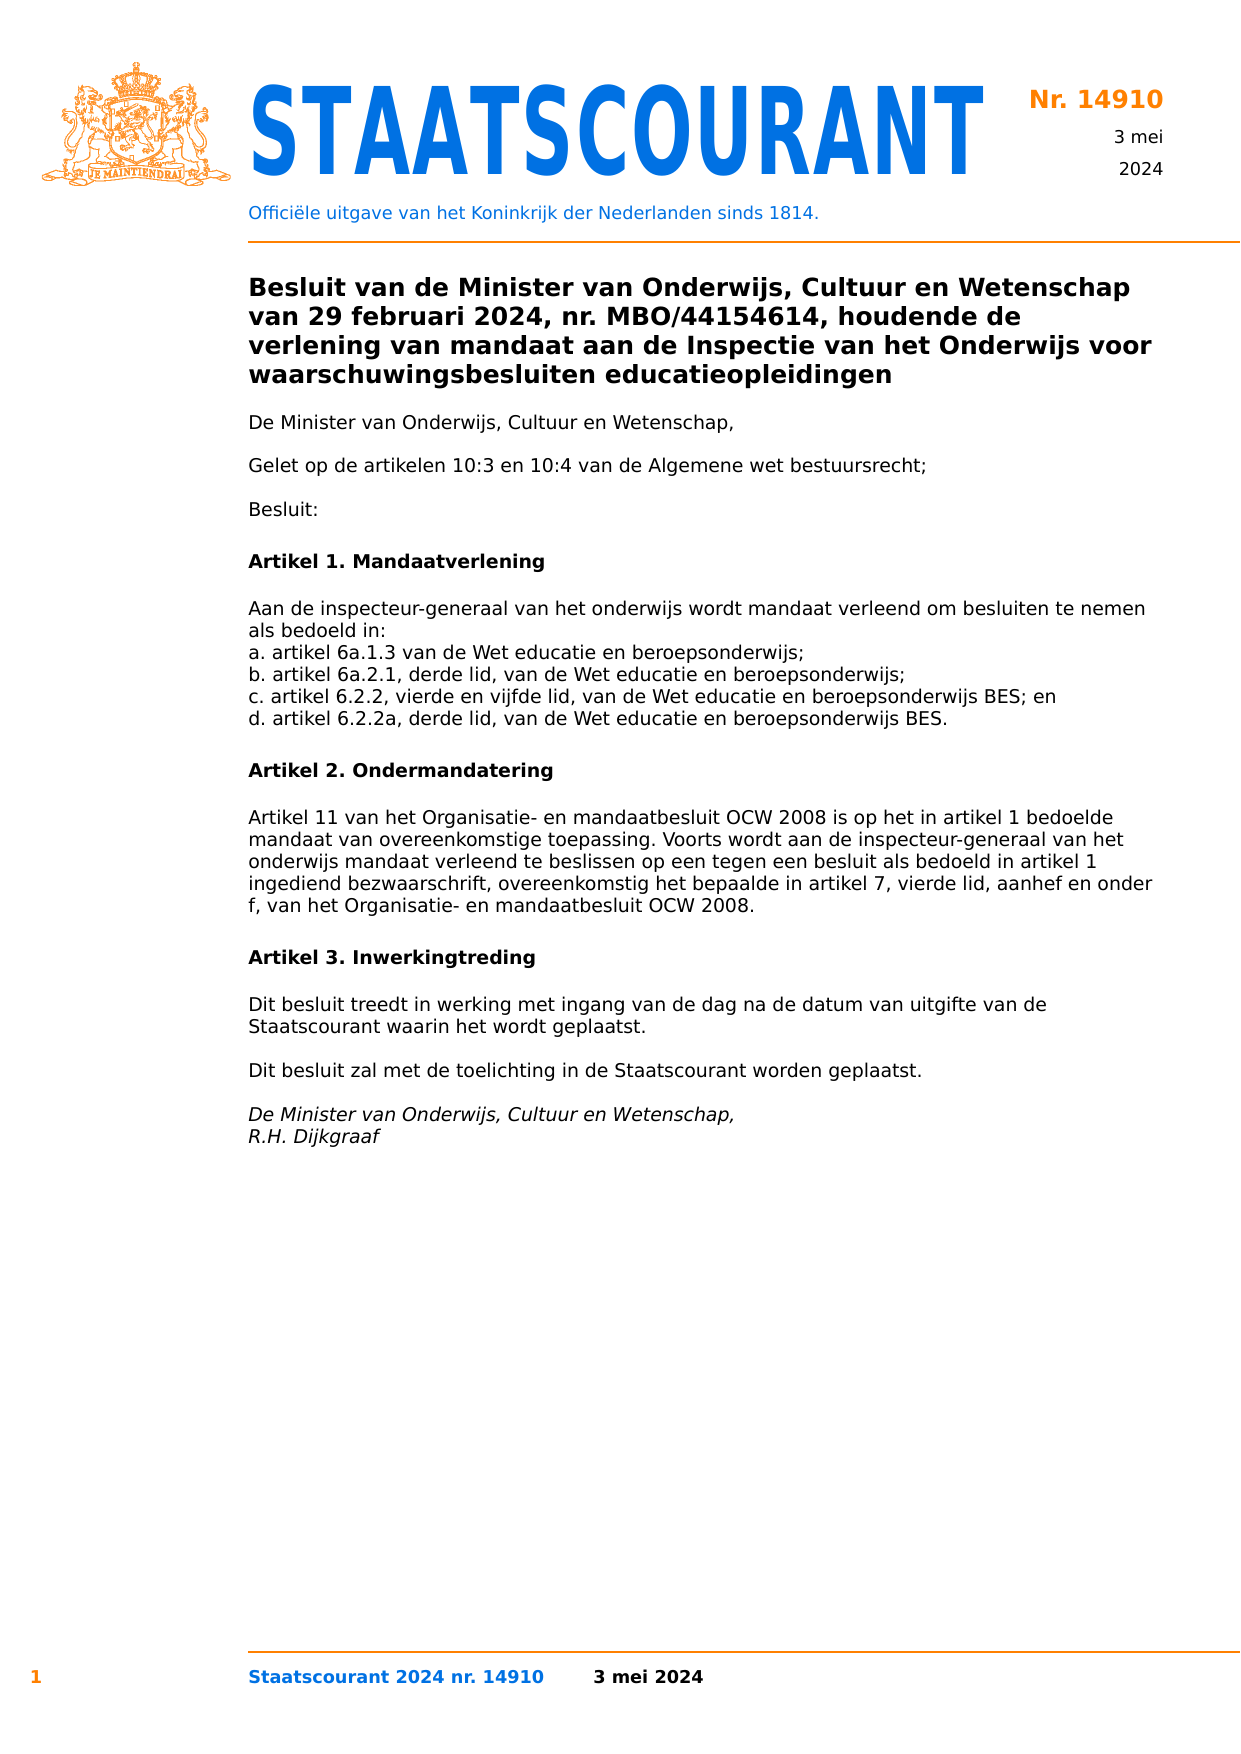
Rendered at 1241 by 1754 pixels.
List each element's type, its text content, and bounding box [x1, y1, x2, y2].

table_header [25, 62, 248, 241]
text Gelet op de artikelen 10:3 en 10:4 van de Algemene wet bestuursrecht; [248, 455, 1163, 477]
text De Minister van Onderwijs, Cultuur en Wetenschap, R.H. Dijkgraaf [248, 1104, 1163, 1148]
text a. artikel 6a.1.3 van de Wet educatie en beroepsonderwijs; [248, 642, 1163, 664]
text Dit besluit treedt in werking met ingang van de dag na de datum van uitgifte van de Staatscourant waarin het wordt geplaatst. [248, 994, 1163, 1038]
text Dit besluit zal met de toelichting in de Staatscourant worden geplaatst. [248, 1060, 1163, 1082]
subtitle Artikel 2. Ondermandatering [248, 760, 1163, 782]
text c. artikel 6.2.2, vierde en vijfde lid, van de Wet educatie en beroepsonderwijs BES; en [248, 686, 1163, 708]
table_header STAATSCOURANT [248, 62, 998, 203]
subtitle Artikel 1. Mandaatverlening [248, 551, 1163, 573]
table_cell 3 mei [998, 121, 1240, 153]
picture [41, 62, 231, 186]
subtitle Besluit van de Minister van Onderwijs, Cultuur en Wetenschap van 29 februari 2024, nr. MBO/44154614, houdende de verlening van mandaat aan de Inspectie van het Onderwijs voor waarschuwingsbesluiten educatieopleidingen [248, 273, 1163, 390]
text Artikel 11 van het Organisatie- en mandaatbesluit OCW 2008 is op het in artikel 1 bedoelde mandaat van overeenkomstige toepassing. Voorts wordt aan de inspecteur-generaal van het onderwijs mandaat verleend te beslissen op een tegen een besluit als bedoeld in artikel 1 ingediend bezwaarschrift, overeenkomstig het bepaalde in artikel 7, vierde lid, aanhef en onder f, van het Organisatie- en mandaatbesluit OCW 2008. [248, 807, 1163, 917]
text b. artikel 6a.2.1, derde lid, van de Wet educatie en beroepsonderwijs; [248, 664, 1163, 686]
table_header Nr. 14910 [998, 62, 1240, 121]
text Besluit: [248, 499, 1163, 521]
text Aan de inspecteur-generaal van het onderwijs wordt mandaat verleend om besluiten te nemen als bedoeld in: [248, 598, 1163, 642]
text d. artikel 6.2.2a, derde lid, van de Wet educatie en beroepsonderwijs BES. [248, 708, 1163, 730]
text De Minister van Onderwijs, Cultuur en Wetenschap, [248, 412, 1163, 433]
table_cell 2024 [998, 153, 1240, 203]
table_cell Officiële uitgave van het Koninkrijk der Nederlanden sinds 1814. [248, 203, 1240, 241]
subtitle Artikel 3. Inwerkingtreding [248, 947, 1163, 969]
